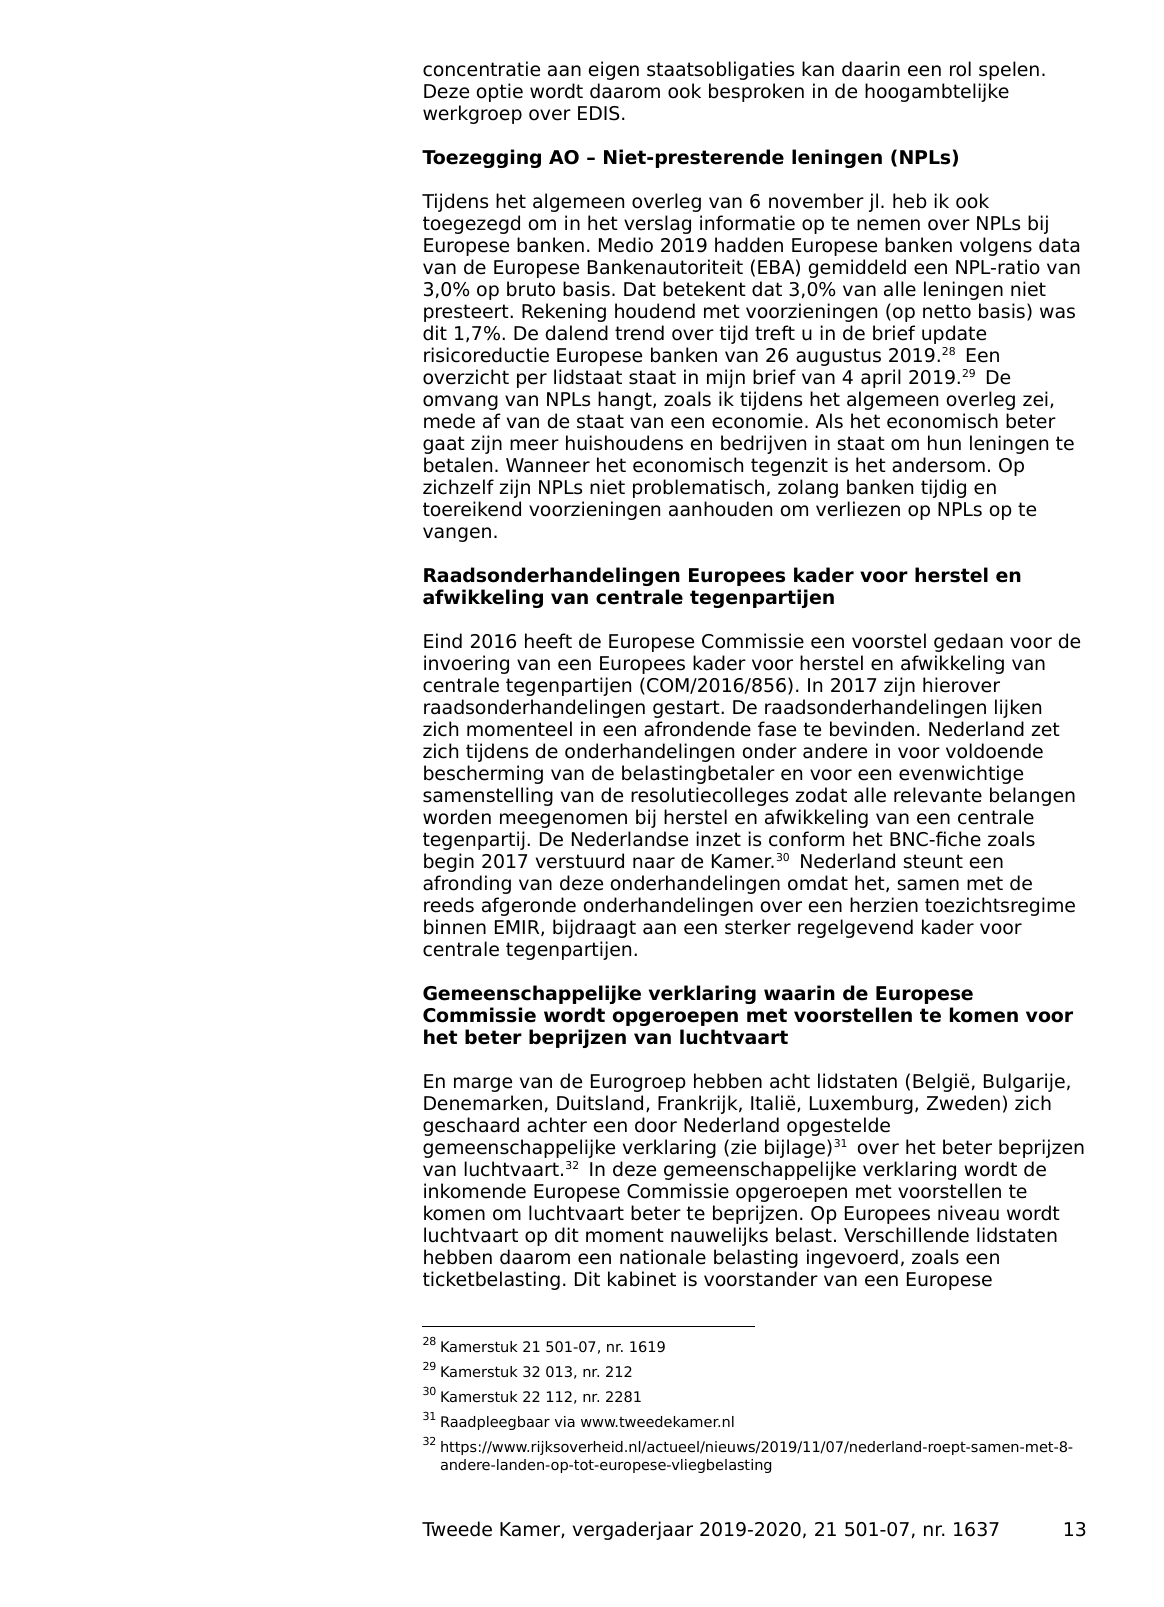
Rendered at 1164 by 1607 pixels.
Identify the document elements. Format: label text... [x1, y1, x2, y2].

text En marge van de Eurogroep hebben acht lidstaten (België, Bulgarije, Denemarken, Duitsland, Frankrijk, Italië, Luxemburg, Zweden) zich geschaard achter een door Nederland opgestelde gemeenschappelijke verklaring (zie bijlage) over het beter beprijzen van luchtvaart. In deze gemeenschappelijke verklaring wordt de inkomende Europese Commissie opgeroepen met voorstellen te komen om luchtvaart beter te beprijzen. Op Europees niveau wordt luchtvaart op dit moment nauwelijks belast. Verschillende lidstaten hebben daarom een nationale belasting ingevoerd, zoals een ticketbelasting. Dit kabinet is voorstander van een Europese [422, 1071, 1087, 1291]
text https://www.rijksoverheid.nl/actueel/nieuws/2019/11/07/nederland-roept-samen-met-8-andere-landen-op-tot-europese-vliegbelasting [422, 1435, 1087, 1474]
text Tijdens het algemeen overleg van 6 november jl. heb ik ook toegezegd om in het verslag informatie op te nemen over NPLs bij Europese banken. Medio 2019 hadden Europese banken volgens data van de Europese Bankenautoriteit (EBA) gemiddeld een NPL-ratio van 3,0% op bruto basis. Dat betekent dat 3,0% van alle leningen niet presteert. Rekening houdend met voorzieningen (op netto basis) was dit 1,7%. De dalend trend over tijd treft u in de brief update risicoreductie Europese banken van 26 augustus 2019. Een overzicht per lidstaat staat in mijn brief van 4 april 2019. De omvang van NPLs hangt, zoals ik tijdens het algemeen overleg zei, mede af van de staat van een economie. Als het economisch beter gaat zijn meer huishoudens en bedrijven in staat om hun leningen te betalen. Wanneer het economisch tegenzit is het andersom. Op zichzelf zijn NPLs niet problematisch, zolang banken tijdig en toereikend voorzieningen aanhouden om verliezen op NPLs op te vangen. [422, 191, 1087, 543]
text concentratie aan eigen staatsobligaties kan daarin een rol spelen. Deze optie wordt daarom ook besproken in de hoogambtelijke werkgroep over EDIS. [422, 59, 1087, 125]
text Kamerstuk 32 013, nr. 212 [422, 1360, 1087, 1382]
text Kamerstuk 22 112, nr. 2281 [422, 1385, 1087, 1407]
subtitle Raadsonderhandelingen Europees kader voor herstel en afwikkeling van centrale tegenpartijen [422, 565, 1087, 609]
text Eind 2016 heeft de Europese Commissie een voorstel gedaan voor de invoering van een Europees kader voor herstel en afwikkeling van centrale tegenpartijen (COM/2016/856). In 2017 zijn hierover raadsonderhandelingen gestart. De raadsonderhandelingen lijken zich momenteel in een afrondende fase te bevinden. Nederland zet zich tijdens de onderhandelingen onder andere in voor voldoende bescherming van de belastingbetaler en voor een evenwichtige samenstelling van de resolutiecolleges zodat alle relevante belangen worden meegenomen bij herstel en afwikkeling van een centrale tegenpartij. De Nederlandse inzet is conform het BNC-fiche zoals begin 2017 verstuurd naar de Kamer. Nederland steunt een afronding van deze onderhandelingen omdat het, samen met de reeds afgeronde onderhandelingen over een herzien toezichtsregime binnen EMIR, bijdraagt aan een sterker regelgevend kader voor centrale tegenpartijen. [422, 631, 1087, 961]
text Kamerstuk 21 501-07, nr. 1619 [422, 1335, 1087, 1357]
subtitle Toezegging AO – Niet-presterende leningen (NPLs) [422, 147, 1087, 169]
text Raadpleegbaar via www.tweedekamer.nl [422, 1410, 1087, 1432]
subtitle Gemeenschappelijke verklaring waarin de Europese Commissie wordt opgeroepen met voorstellen te komen voor het beter beprijzen van luchtvaart [422, 983, 1087, 1049]
